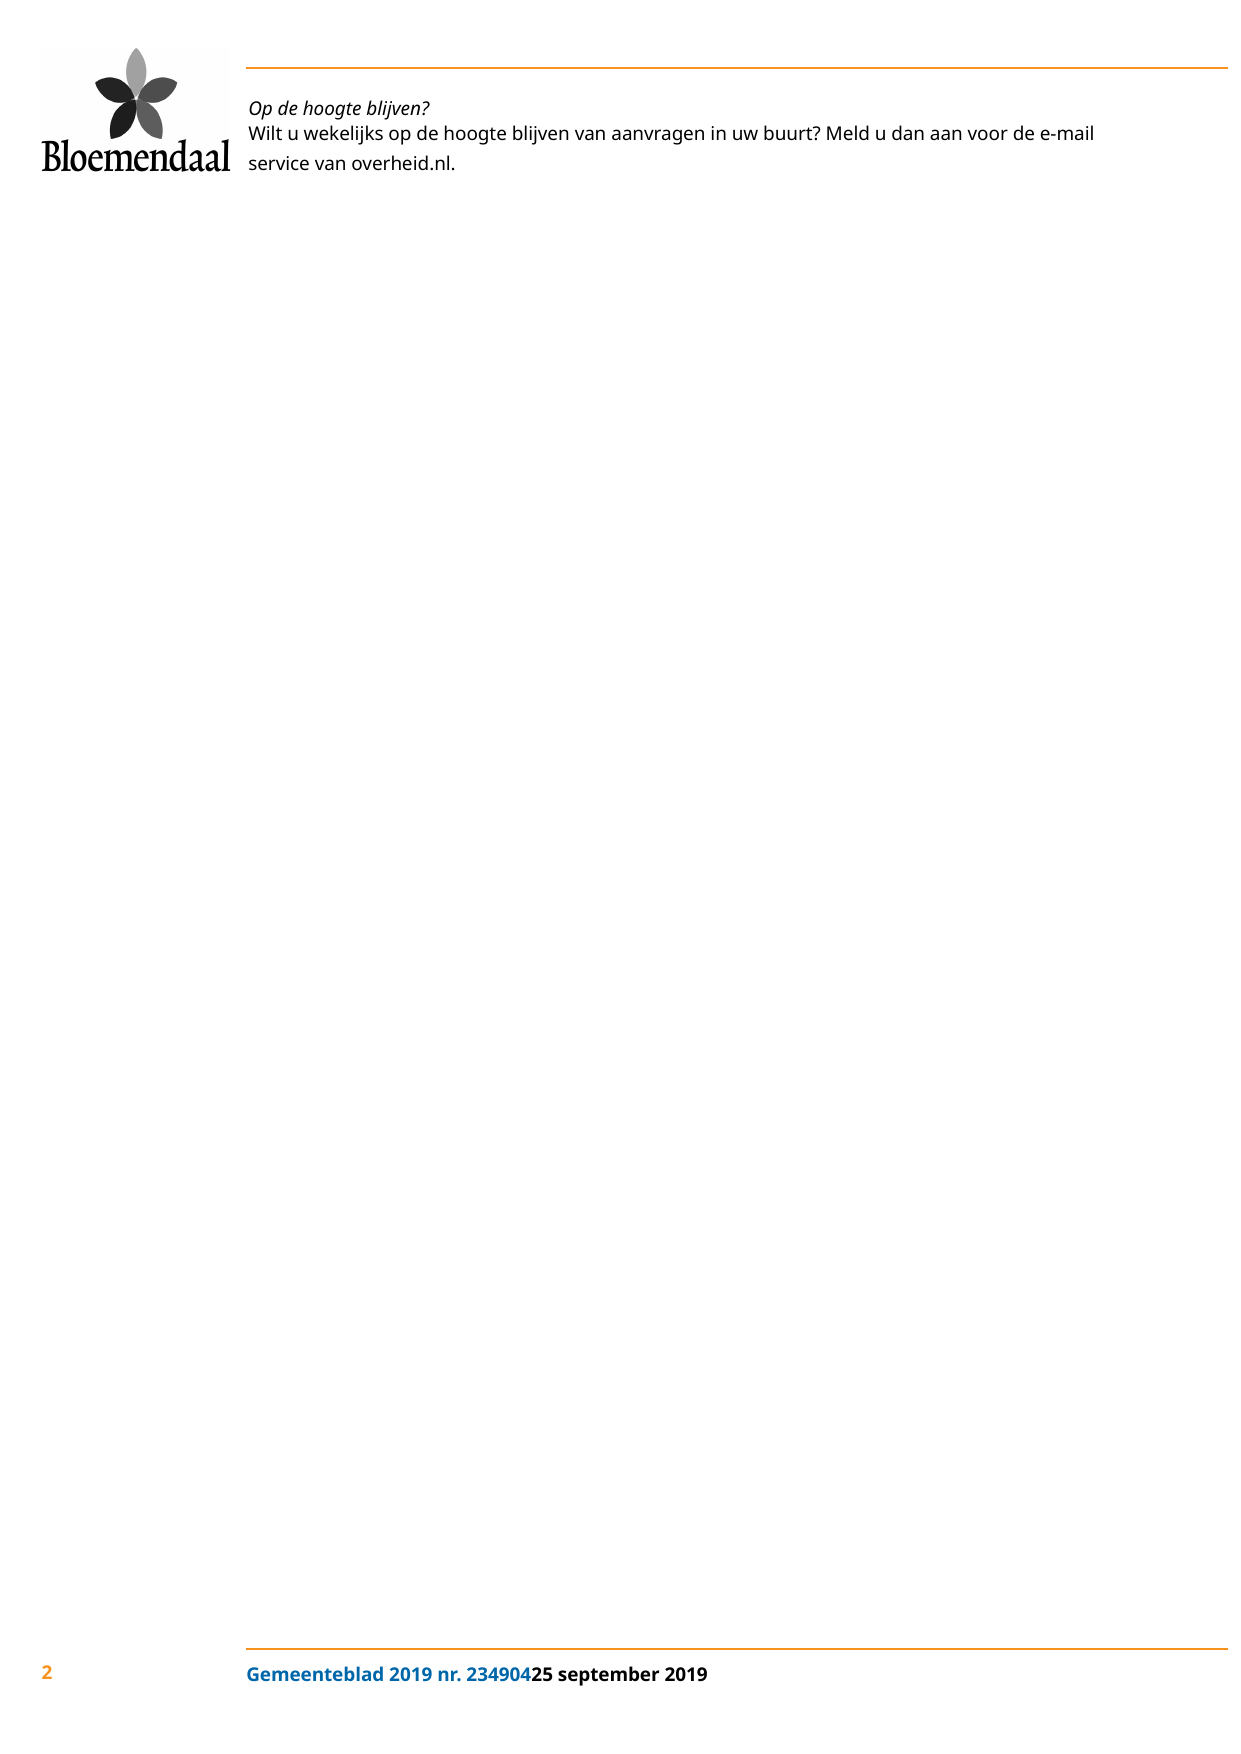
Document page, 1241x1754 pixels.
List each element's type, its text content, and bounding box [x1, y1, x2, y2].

picture [41, 47, 231, 172]
text Wilt u wekelijks op de hoogte blijven van aanvragen in uw buurt? Meld u dan aan voor de e-mail service van overheid.nl. [248, 121, 1152, 176]
text Op de hoogte blijven? [248, 95, 1152, 121]
